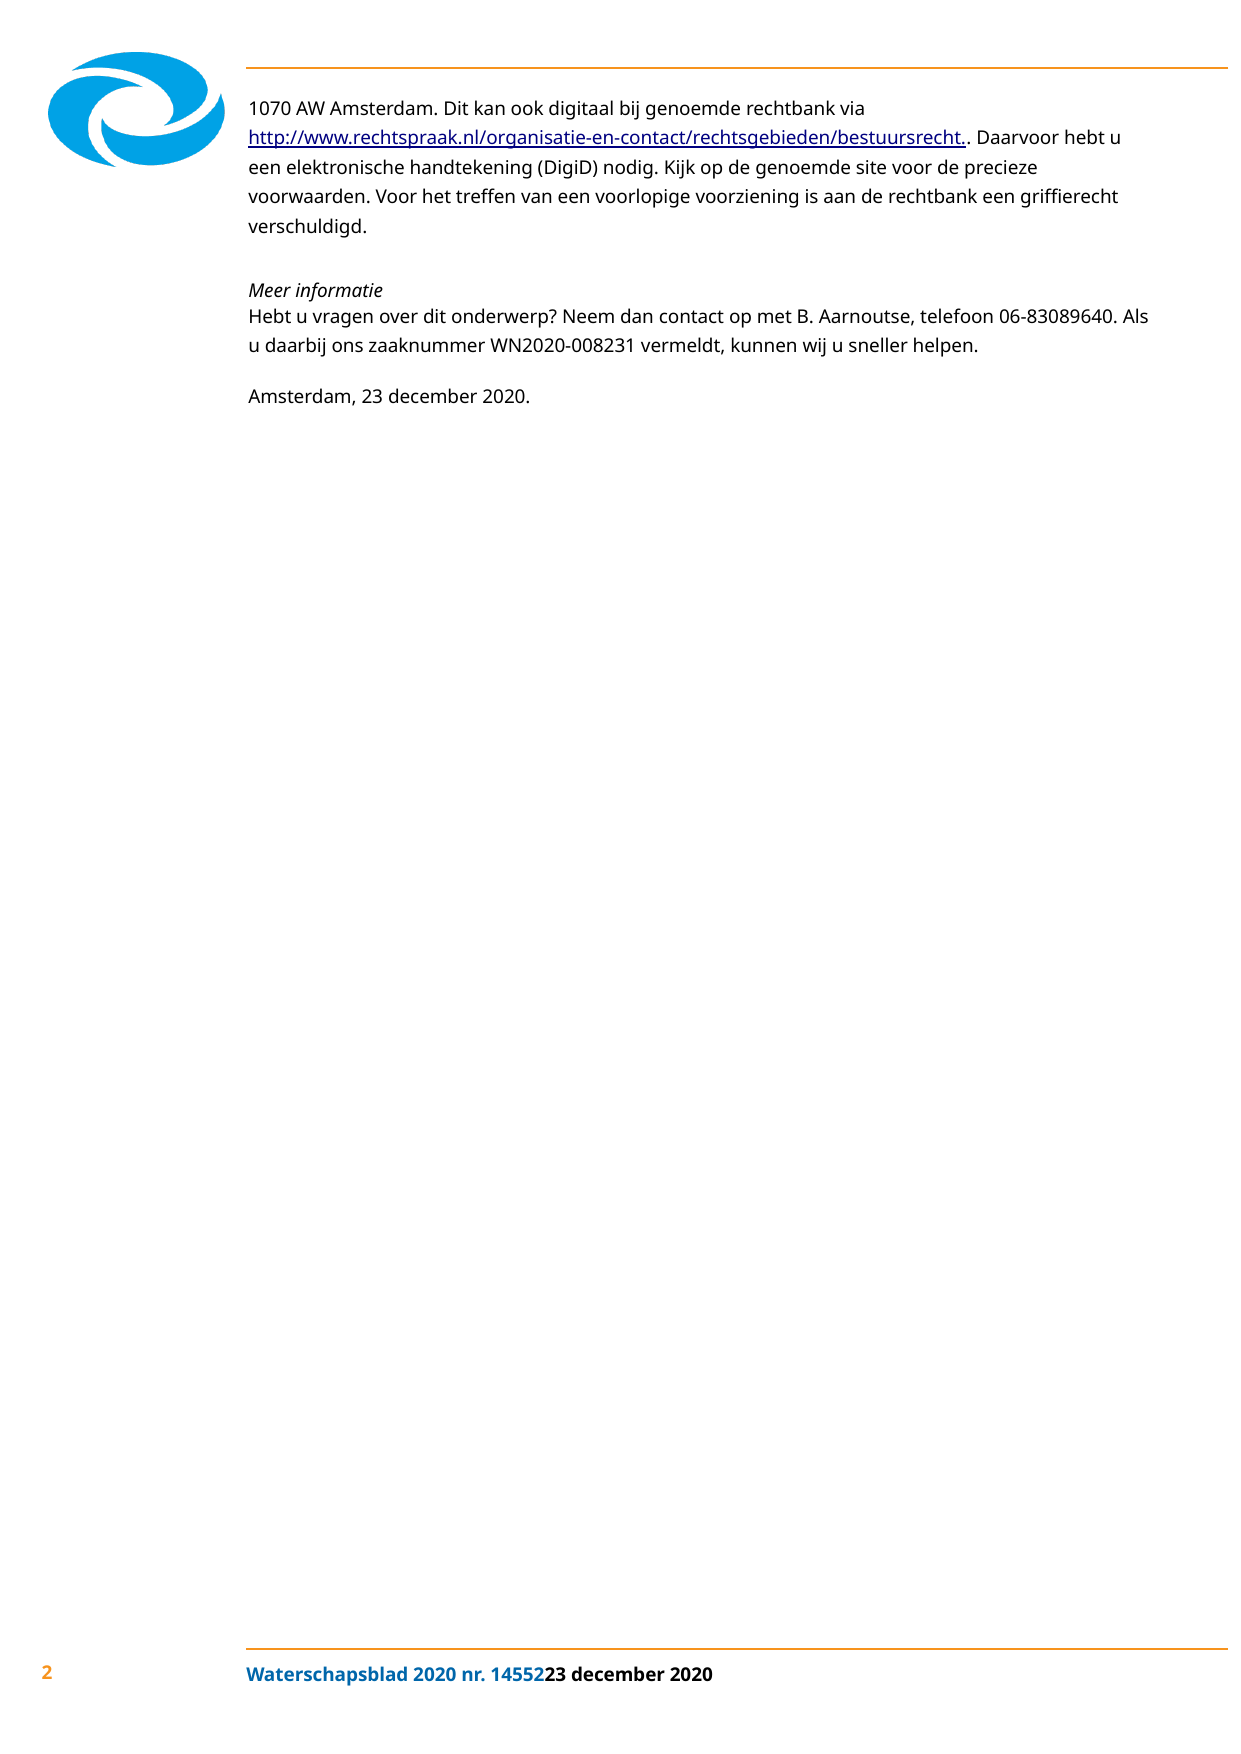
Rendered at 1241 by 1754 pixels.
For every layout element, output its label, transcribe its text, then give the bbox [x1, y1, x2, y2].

picture [41, 47, 231, 172]
text Hebt u vragen over dit onderwerp? Neem dan contact op met B. Aarnoutse, telefoon 06-83089640. Als u daarbij ons zaaknummer WN2020-008231 vermeldt, kunnen wij u sneller helpen. [248, 303, 1152, 358]
text Meer informatie [248, 277, 1152, 303]
text 1070 AW Amsterdam. Dit kan ook digitaal bij genoemde rechtbank via http://www.rechtspraak.nl/organisatie-en-contact/rechtsgebieden/bestuursrecht.. Daarvoor hebt u een elektronische handtekening (DigiD) nodig. Kijk op de genoemde site voor de precieze voorwaarden. Voor het treffen van een voorlopige voorziening is aan de rechtbank een griffierecht verschuldigd. [248, 95, 1152, 239]
text Amsterdam, 23 december 2020. [248, 383, 1152, 408]
